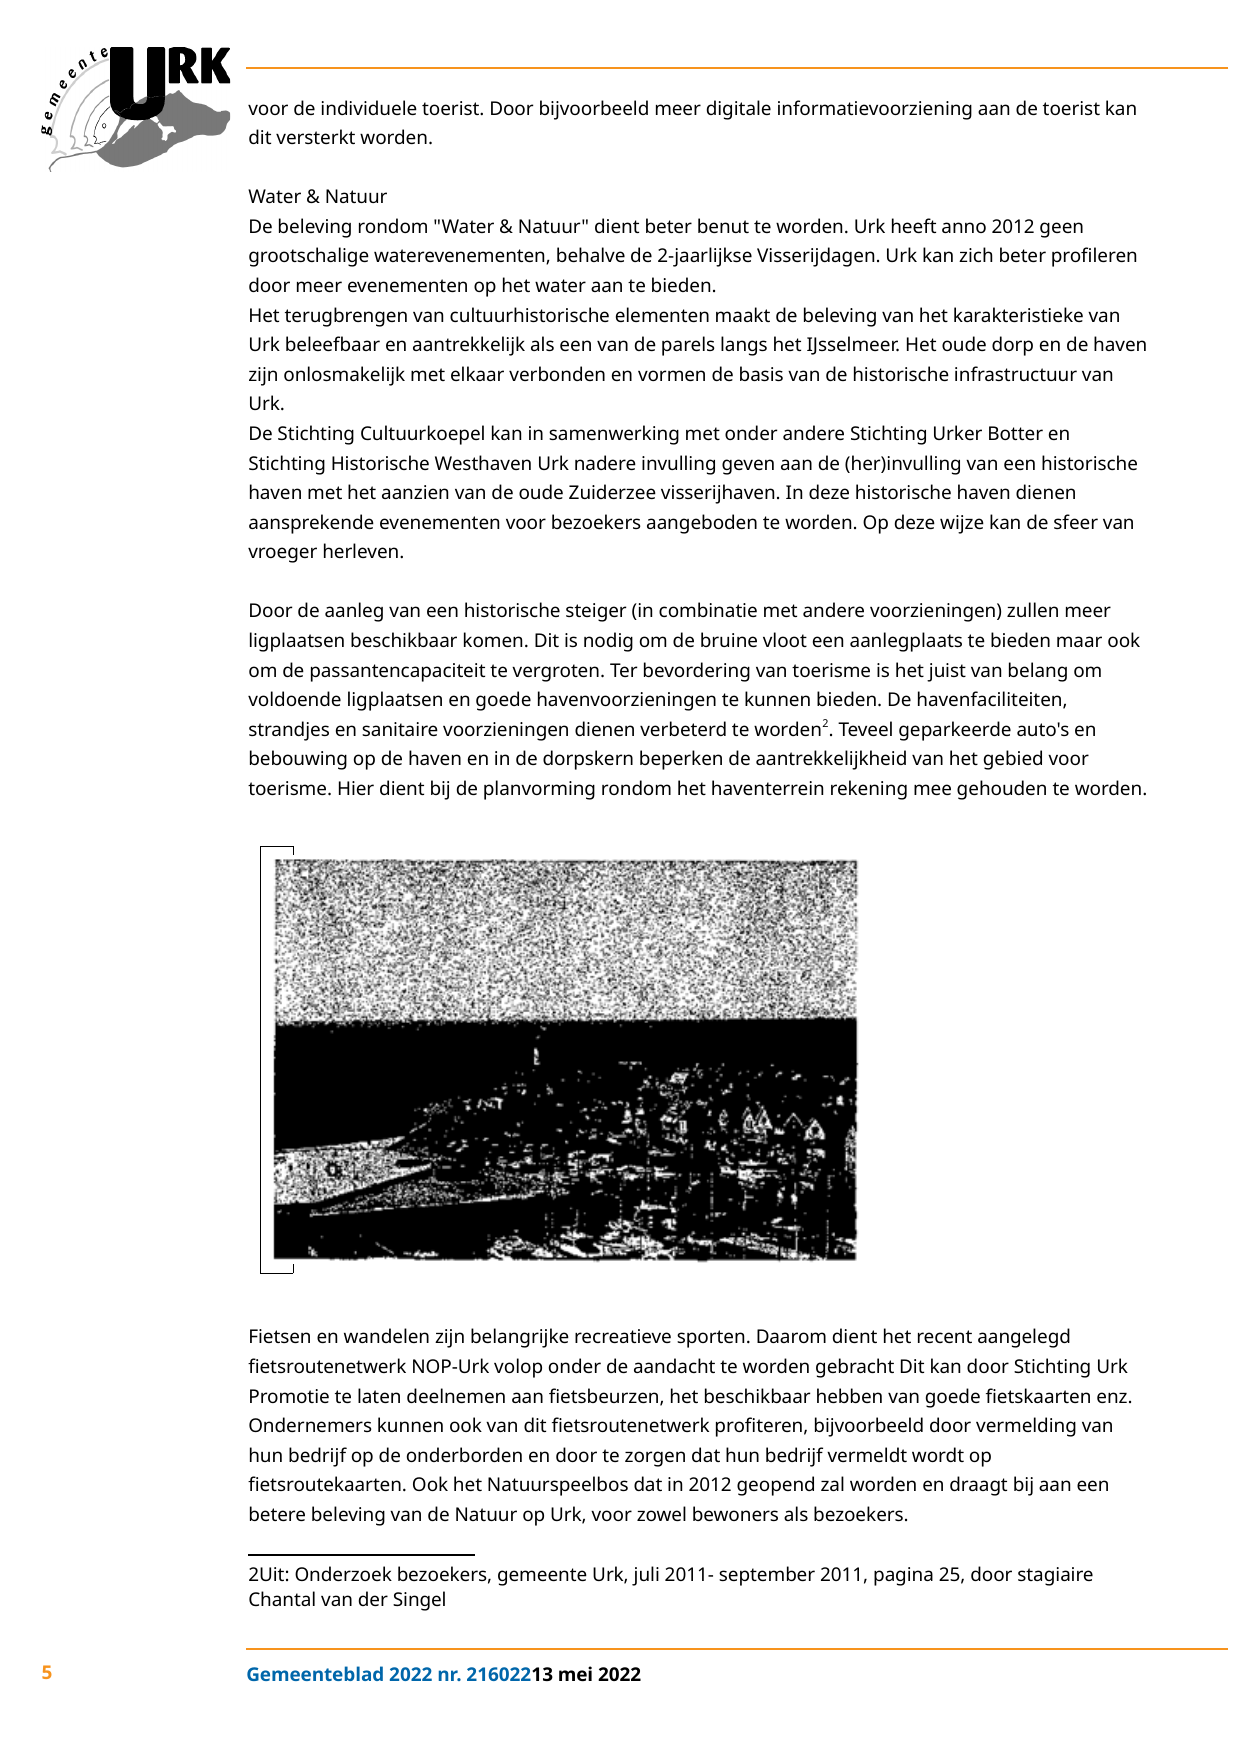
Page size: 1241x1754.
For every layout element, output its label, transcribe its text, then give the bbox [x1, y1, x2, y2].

text De beleving rondom "Water & Natuur" dient beter benut te worden. Urk heeft anno 2012 geen grootschalige waterevenementen, behalve de 2-jaarlijkse Visserijdagen. Urk kan zich beter profileren door meer evenementen op het water aan te bieden. [248, 213, 1152, 298]
text voor de individuele toerist. Door bijvoorbeeld meer digitale informatievoorziening aan de toerist kan dit versterkt worden. [248, 95, 1152, 150]
picture [268, 855, 860, 1264]
picture [41, 47, 231, 172]
text Door de aanleg van een historische steiger (in combinatie met andere voorzieningen) zullen meer ligplaatsen beschikbaar komen. Dit is nodig om de bruine vloot een aanlegplaats te bieden maar ook om de passantencapaciteit te vergroten. Ter bevordering van toerisme is het juist van belang om voldoende ligplaatsen en goede havenvoorzieningen te kunnen bieden. De havenfaciliteiten, strandjes en sanitaire voorzieningen dienen verbeterd te worden. Teveel geparkeerde auto's en bebouwing op de haven en in de dorpskern beperken de aantrekkelijkheid van het gebied voor toerisme. Hier dient bij de planvorming rondom het haventerrein rekening mee gehouden te worden. [248, 598, 1152, 801]
text De Stichting Cultuurkoepel kan in samenwerking met onder andere Stichting Urker Botter en Stichting Historische Westhaven Urk nadere invulling geven aan de (her)invulling van een historische haven met het aanzien van de oude Zuiderzee visserijhaven. In deze historische haven dienen aansprekende evenementen voor bezoekers aangeboden te worden. Op deze wijze kan de sfeer van vroeger herleven. [248, 420, 1152, 564]
text Uit: Onderzoek bezoekers, gemeente Urk, juli 2011- september 2011, pagina 25, door stagiaire Chantal van der Singel [248, 1561, 1152, 1612]
text Het terugbrengen van cultuurhistorische elementen maakt de beleving van het karakteristieke van Urk beleefbaar en aantrekkelijk als een van de parels langs het IJsselmeer. Het oude dorp en de haven zijn onlosmakelijk met elkaar verbonden en vormen de basis van de historische infrastructuur van Urk. [248, 302, 1152, 416]
text Water & Natuur [248, 183, 1152, 209]
text Fietsen en wandelen zijn belangrijke recreatieve sporten. Daarom dient het recent aangelegd fietsroutenetwerk NOP-Urk volop onder de aandacht te worden gebracht Dit kan door Stichting Urk Promotie te laten deelnemen aan fietsbeurzen, het beschikbaar hebben van goede fietskaarten enz. Ondernemers kunnen ook van dit fietsroutenetwerk profiteren, bijvoorbeeld door vermelding van hun bedrijf op de onderborden en door te zorgen dat hun bedrijf vermeldt wordt op fietsroutekaarten. Ook het Natuurspeelbos dat in 2012 geopend zal worden en draagt bij aan een betere beleving van de Natuur op Urk, voor zowel bewoners als bezoekers. [248, 1324, 1152, 1527]
